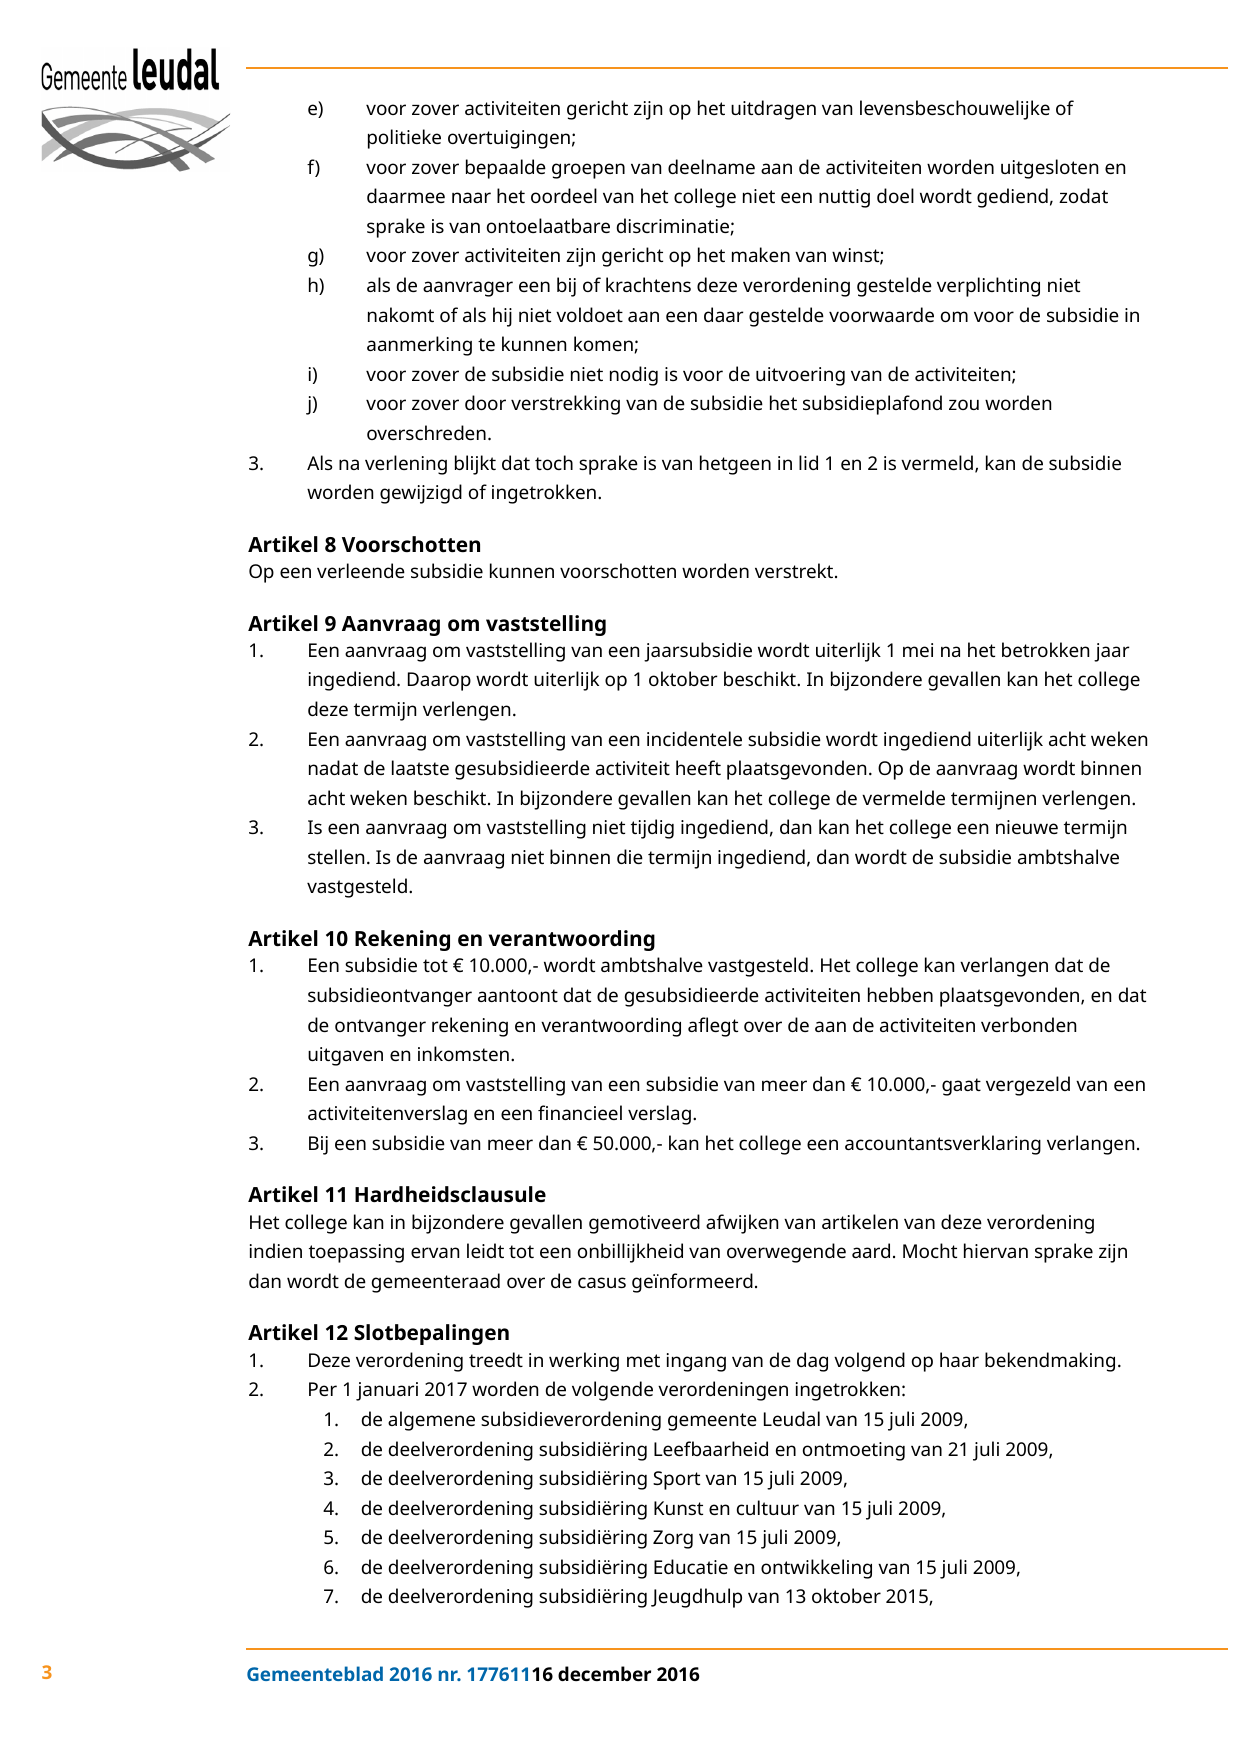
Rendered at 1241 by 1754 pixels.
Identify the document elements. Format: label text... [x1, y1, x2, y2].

list Bij een subsidie van meer dan € 50.000,- kan het college een accountantsverklaring verlangen. [248, 1130, 1152, 1156]
text Het college kan in bijzondere gevallen gemotiveerd afwijken van artikelen van deze verordening indien toepassing ervan leidt tot een onbillijkheid van overwegende aard. Mocht hiervan sprake zijn dan wordt de gemeenteraad over de casus geïnformeerd. [248, 1209, 1152, 1294]
list Deze verordening treedt in werking met ingang van de dag volgend op haar bekendmaking. [248, 1347, 1152, 1373]
list als de aanvrager een bij of krachtens deze verordening gestelde verplichting niet nakomt of als hij niet voldoet aan een daar gestelde voorwaarde om voor de subsidie in aanmerking te kunnen komen; [307, 272, 1152, 357]
list Een aanvraag om vaststelling van een incidentele subsidie wordt ingediend uiterlijk acht weken nadat de laatste gesubsidieerde activiteit heeft plaatsgevonden. Op de aanvraag wordt binnen acht weken beschikt. In bijzondere gevallen kan het college de vermelde termijnen verlengen. [248, 726, 1152, 811]
list Is een aanvraag om vaststelling niet tijdig ingediend, dan kan het college een nieuwe termijn stellen. Is de aanvraag niet binnen die termijn ingediend, dan wordt de subsidie ambtshalve vastgesteld. [248, 814, 1152, 899]
list voor zover de subsidie niet nodig is voor de uitvoering van de activiteiten; [307, 361, 1152, 387]
text Artikel 12 Slotbepalingen [248, 1318, 1152, 1347]
text Artikel 8 Voorschotten [248, 530, 1152, 558]
list de deelverordening subsidiëring Zorg van 15 juli 2009, [323, 1524, 1152, 1550]
list Als na verlening blijkt dat toch sprake is van hetgeen in lid 1 en 2 is vermeld, kan de subsidie worden gewijzigd of ingetrokken. [248, 450, 1152, 505]
text Artikel 10 Rekening en verantwoording [248, 924, 1152, 953]
list de deelverordening subsidiëring Sport van 15 juli 2009, [323, 1465, 1152, 1491]
list voor zover activiteiten gericht zijn op het uitdragen van levensbeschouwelijke of politieke overtuigingen; [307, 95, 1152, 150]
list voor zover door verstrekking van de subsidie het subsidieplafond zou worden overschreden. [307, 391, 1152, 446]
list voor zover bepaalde groepen van deelname aan de activiteiten worden uitgesloten en daarmee naar het oordeel van het college niet een nuttig doel wordt gediend, zodat sprake is van ontoelaatbare discriminatie; [307, 154, 1152, 239]
list de algemene subsidieverordening gemeente Leudal van 15 juli 2009, [323, 1406, 1152, 1432]
list Een aanvraag om vaststelling van een subsidie van meer dan € 10.000,- gaat vergezeld van een activiteitenverslag en een financieel verslag. [248, 1071, 1152, 1126]
list de deelverordening subsidiëring Leefbaarheid en ontmoeting van 21 juli 2009, [323, 1436, 1152, 1461]
list de deelverordening subsidiëring Jeugdhulp van 13 oktober 2015, [323, 1584, 1152, 1609]
list voor zover activiteiten zijn gericht op het maken van winst; [307, 243, 1152, 268]
list Een subsidie tot € 10.000,- wordt ambtshalve vastgesteld. Het college kan verlangen dat de subsidieontvanger aantoont dat de gesubsidieerde activiteiten hebben plaatsgevonden, en dat de ontvanger rekening en verantwoording aflegt over de aan de activiteiten verbonden uitgaven en inkomsten. [248, 953, 1152, 1067]
list de deelverordening subsidiëring Educatie en ontwikkeling van 15 juli 2009, [323, 1554, 1152, 1580]
list Een aanvraag om vaststelling van een jaarsubsidie wordt uiterlijk 1 mei na het betrokken jaar ingediend. Daarop wordt uiterlijk op 1 oktober beschikt. In bijzondere gevallen kan het college deze termijn verlengen. [248, 637, 1152, 722]
text Artikel 9 Aanvraag om vaststelling [248, 609, 1152, 637]
list Per 1 januari 2017 worden de volgende verordeningen ingetrokken: [248, 1377, 1152, 1402]
picture [41, 47, 231, 172]
text Artikel 11 Hardheidsclausule [248, 1181, 1152, 1209]
list de deelverordening subsidiëring Kunst en cultuur van 15 juli 2009, [323, 1495, 1152, 1521]
text Op een verleende subsidie kunnen voorschotten worden verstrekt. [248, 558, 1152, 584]
